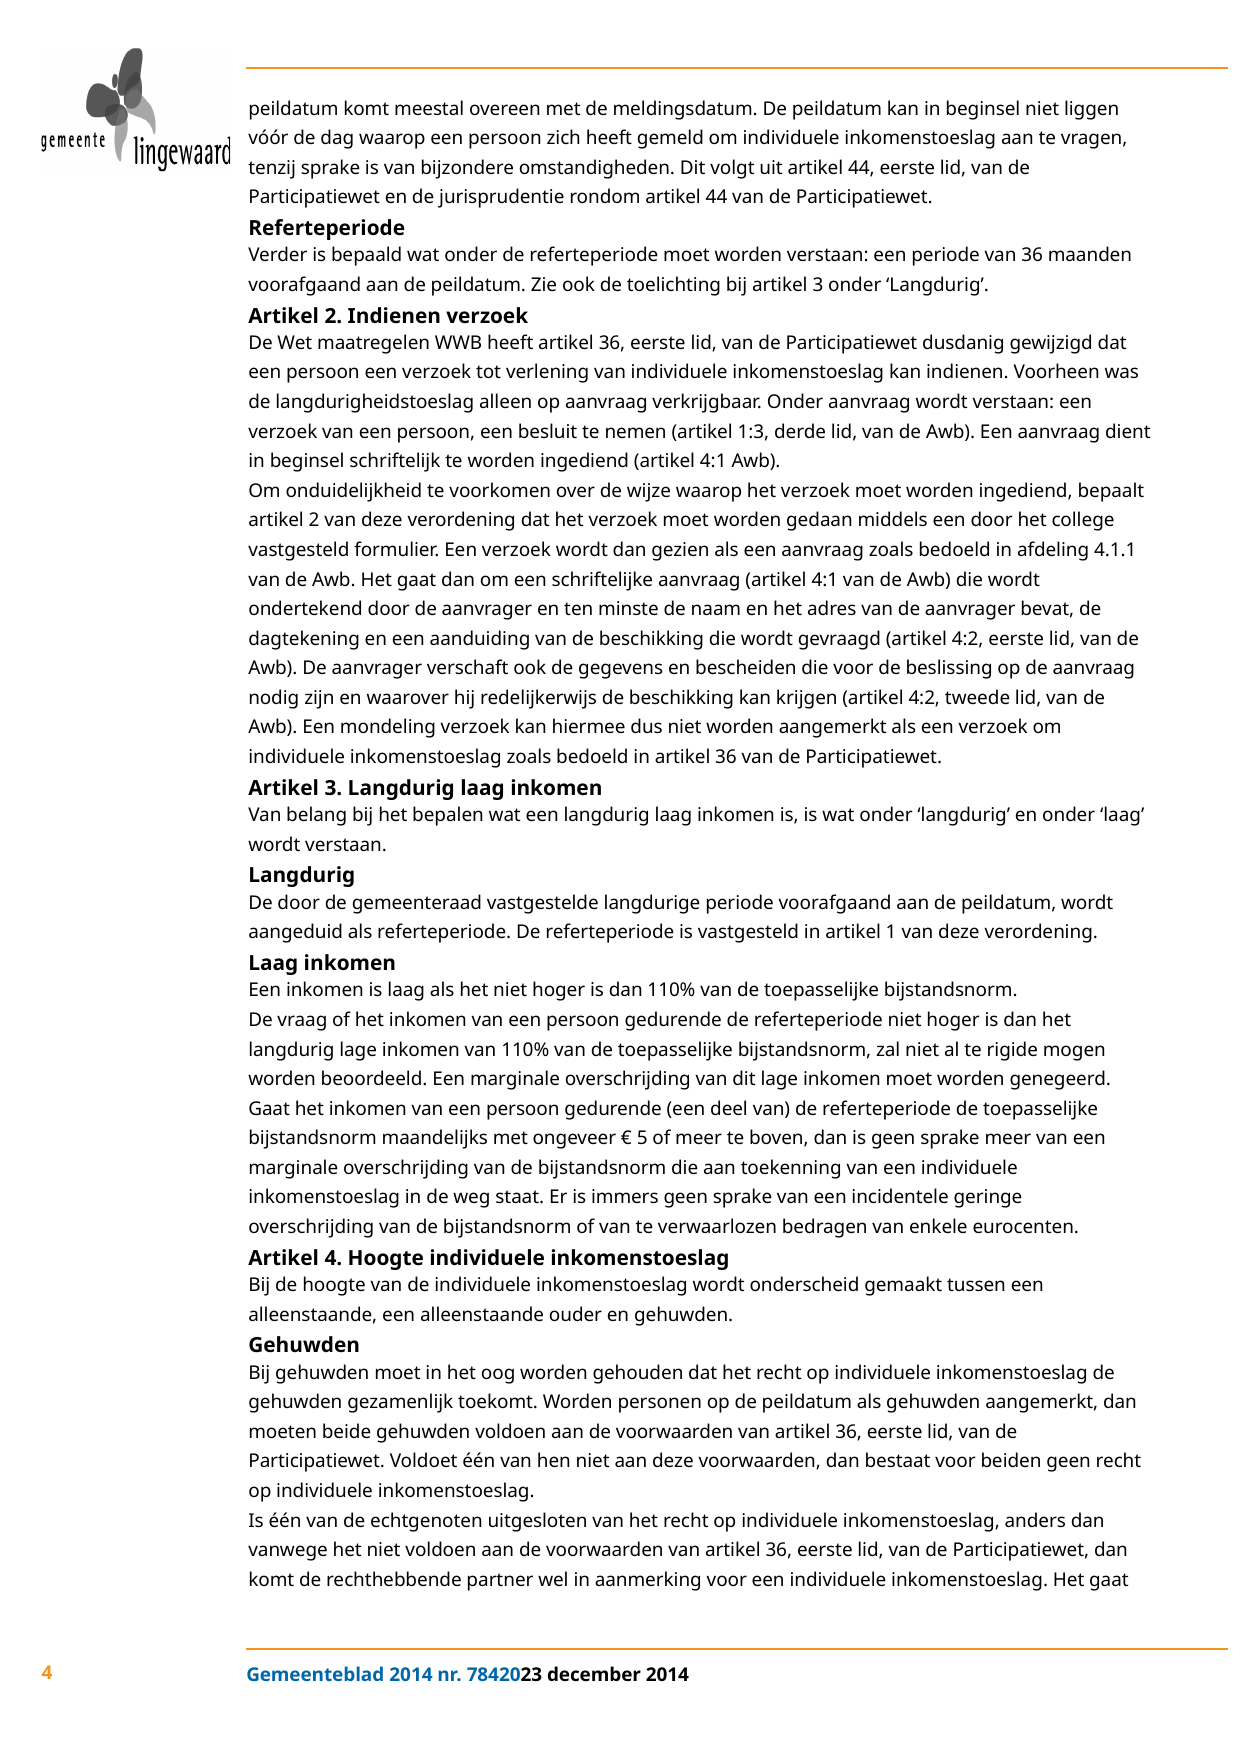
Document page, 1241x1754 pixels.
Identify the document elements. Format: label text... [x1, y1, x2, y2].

text Verder is bepaald wat onder de referteperiode moet worden verstaan: een periode van 36 maanden voorafgaand aan de peildatum. Zie ook de toelichting bij artikel 3 onder ‘Langdurig’. [248, 242, 1152, 297]
picture [41, 47, 231, 172]
text Bij de hoogte van de individuele inkomenstoeslag wordt onderscheid gemaakt tussen een alleenstaande, een alleenstaande ouder en gehuwden. [248, 1271, 1152, 1327]
text Laag inkomen [248, 948, 1152, 977]
text Artikel 4. Hoogte individuele inkomenstoeslag [248, 1243, 1152, 1271]
text Van belang bij het bepalen wat een langdurig laag inkomen is, is wat onder ‘langdurig’ en onder ‘laag’ wordt verstaan. [248, 801, 1152, 857]
text De door de gemeenteraad vastgestelde langdurige periode voorafgaand aan de peildatum, wordt aangeduid als referteperiode. De referteperiode is vastgesteld in artikel 1 van deze verordening. [248, 889, 1152, 944]
text Bij gehuwden moet in het oog worden gehouden dat het recht op individuele inkomenstoeslag de gehuwden gezamenlijk toekomt. Worden personen op de peildatum als gehuwden aangemerkt, dan moeten beide gehuwden voldoen aan de voorwaarden van artikel 36, eerste lid, van de Participatiewet. Voldoet één van hen niet aan deze voorwaarden, dan bestaat voor beiden geen recht op individuele inkomenstoeslag. [248, 1359, 1152, 1503]
text Artikel 3. Langdurig laag inkomen [248, 773, 1152, 801]
text Gehuwden [248, 1330, 1152, 1359]
text Artikel 2. Indienen verzoek [248, 301, 1152, 329]
text De Wet maatregelen WWB heeft artikel 36, eerste lid, van de Participatiewet dusdanig gewijzigd dat een persoon een verzoek tot verlening van individuele inkomenstoeslag kan indienen. Voorheen was de langdurigheidstoeslag alleen op aanvraag verkrijgbaar. Onder aanvraag wordt verstaan: een verzoek van een persoon, een besluit te nemen (artikel 1:3, derde lid, van de Awb). Een aanvraag dient in beginsel schriftelijk te worden ingediend (artikel 4:1 Awb). [248, 329, 1152, 473]
text Langdurig [248, 861, 1152, 889]
text Referteperiode [248, 213, 1152, 242]
text Een inkomen is laag als het niet hoger is dan 110% van de toepasselijke bijstandsnorm. [248, 977, 1152, 1002]
text De vraag of het inkomen van een persoon gedurende de referteperiode niet hoger is dan het langdurig lage inkomen van 110% van de toepasselijke bijstandsnorm, zal niet al te rigide mogen worden beoordeeld. Een marginale overschrijding van dit lage inkomen moet worden genegeerd. Gaat het inkomen van een persoon gedurende (een deel van) de referteperiode de toepasselijke bijstandsnorm maandelijks met ongeveer € 5 of meer te boven, dan is geen sprake meer van een marginale overschrijding van de bijstandsnorm die aan toekenning van een individuele inkomenstoeslag in de weg staat. Er is immers geen sprake van een incidentele geringe overschrijding van de bijstandsnorm of van te verwaarlozen bedragen van enkele eurocenten. [248, 1006, 1152, 1239]
text Is één van de echtgenoten uitgesloten van het recht op individuele inkomenstoeslag, anders dan vanwege het niet voldoen aan de voorwaarden van artikel 36, eerste lid, van de Participatiewet, dan komt de rechthebbende partner wel in aanmerking voor een individuele inkomenstoeslag. Het gaat [248, 1507, 1152, 1592]
text peildatum komt meestal overeen met de meldingsdatum. De peildatum kan in beginsel niet liggen vóór de dag waarop een persoon zich heeft gemeld om individuele inkomenstoeslag aan te vragen, tenzij sprake is van bijzondere omstandigheden. Dit volgt uit artikel 44, eerste lid, van de Participatiewet en de jurisprudentie rondom artikel 44 van de Participatiewet. [248, 95, 1152, 209]
text Om onduidelijkheid te voorkomen over de wijze waarop het verzoek moet worden ingediend, bepaalt artikel 2 van deze verordening dat het verzoek moet worden gedaan middels een door het college vastgesteld formulier. Een verzoek wordt dan gezien als een aanvraag zoals bedoeld in afdeling 4.1.1 van de Awb. Het gaat dan om een schriftelijke aanvraag (artikel 4:1 van de Awb) die wordt ondertekend door de aanvrager en ten minste de naam en het adres van de aanvrager bevat, de dagtekening en een aanduiding van de beschikking die wordt gevraagd (artikel 4:2, eerste lid, van de Awb). De aanvrager verschaft ook de gegevens en bescheiden die voor de beslissing op de aanvraag nodig zijn en waarover hij redelijkerwijs de beschikking kan krijgen (artikel 4:2, tweede lid, van de Awb). Een mondeling verzoek kan hiermee dus niet worden aangemerkt als een verzoek om individuele inkomenstoeslag zoals bedoeld in artikel 36 van de Participatiewet. [248, 477, 1152, 769]
